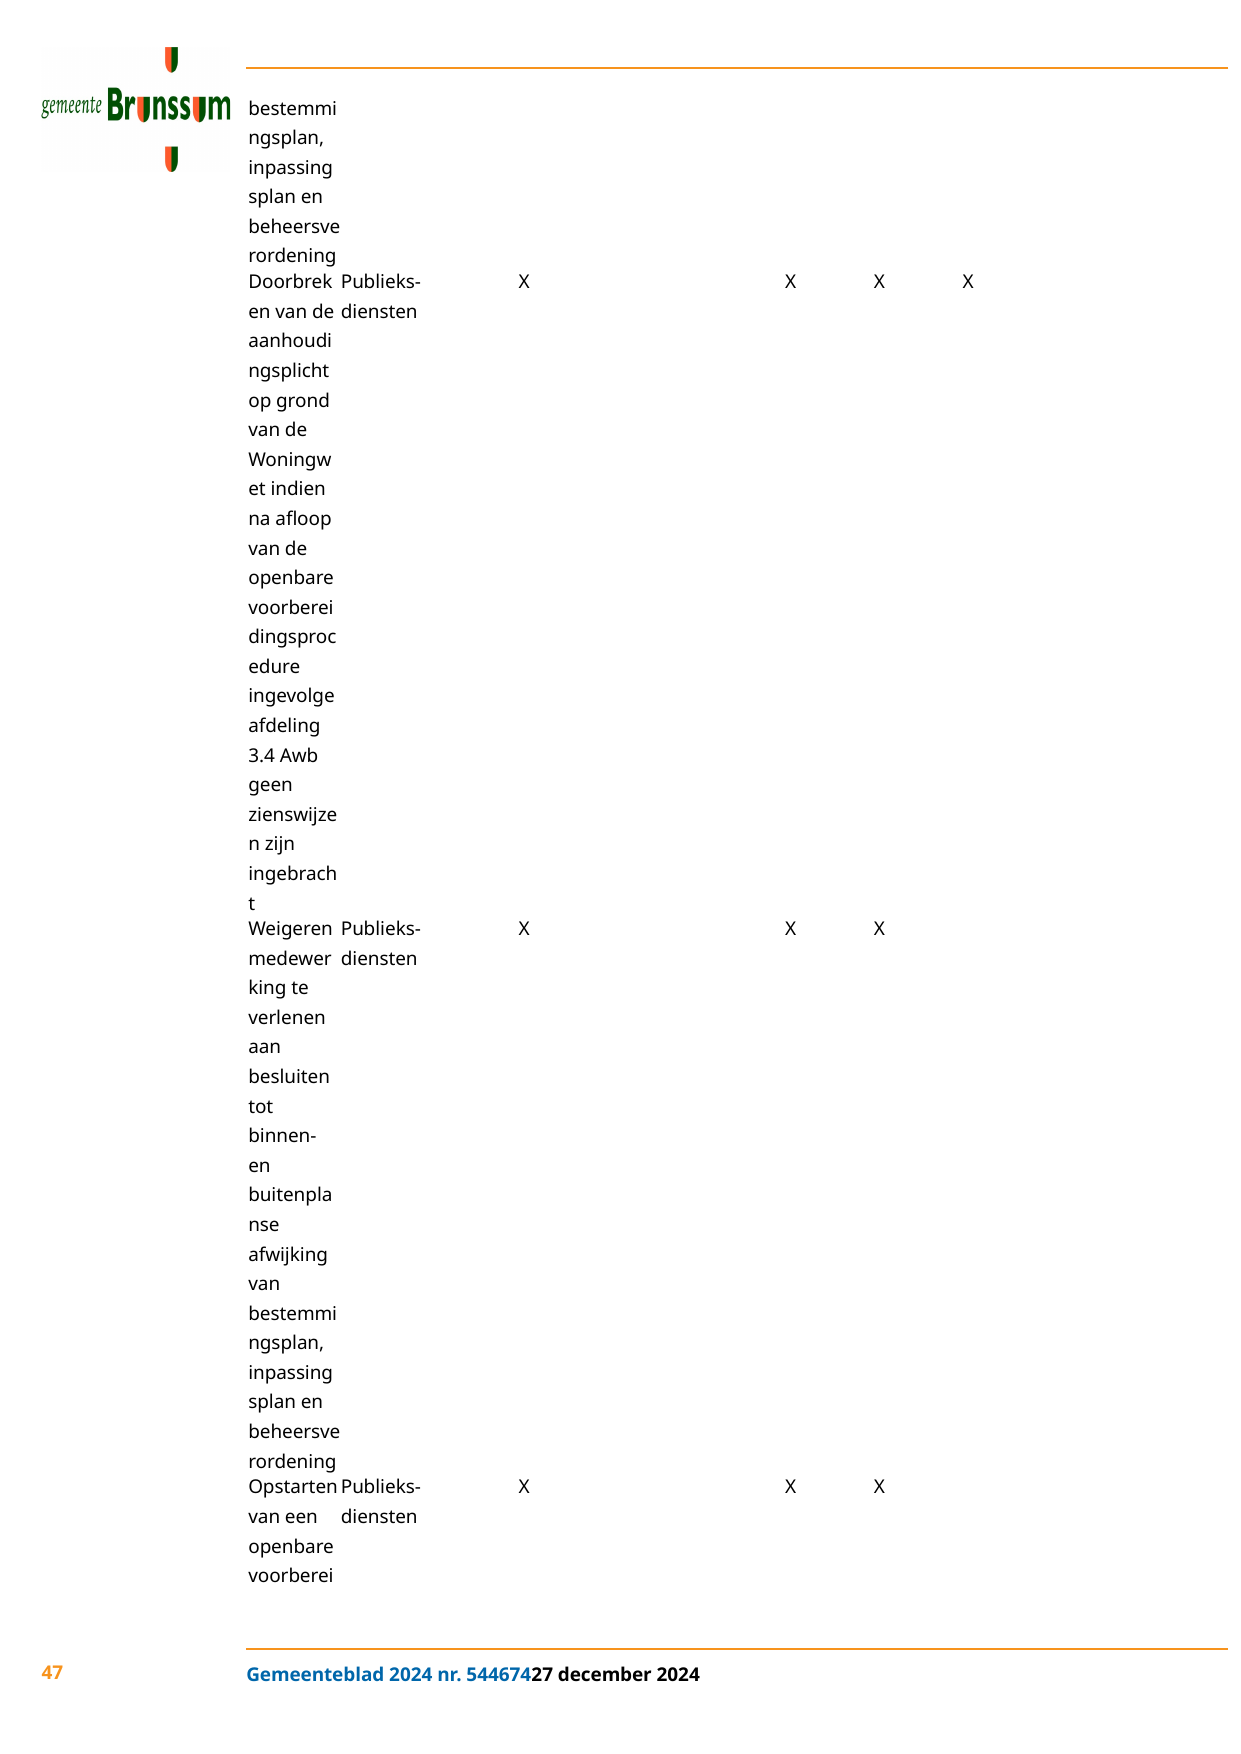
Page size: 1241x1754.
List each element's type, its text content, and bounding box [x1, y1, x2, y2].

table_cell [607, 915, 696, 1474]
table_cell [1051, 1474, 1152, 1588]
table_cell Doorbreken van de aanhoudingsplicht op grond van de Woningwet indien na afloop van de openbare voorbereidingsprocedure ingevolge afdeling 3.4 Awb geen zienswijzen zijn ingebracht [248, 269, 341, 915]
table_cell X [518, 269, 607, 915]
table_cell X [874, 269, 962, 915]
table_cell [962, 915, 1051, 1474]
table_cell [785, 95, 873, 268]
table_cell [341, 95, 429, 268]
table_cell [607, 95, 696, 268]
table_cell [518, 95, 607, 268]
table_cell X [874, 1474, 962, 1588]
table_cell [1051, 95, 1152, 268]
table_cell [1051, 915, 1152, 1474]
table_cell Publieks-diensten [341, 915, 429, 1474]
table_cell [430, 269, 518, 915]
table_cell [696, 1474, 785, 1588]
table_cell X [785, 269, 873, 915]
table_cell X [518, 1474, 607, 1588]
table_cell Weigeren medewerking te verlenen aan besluiten tot binnen- en buitenplanse afwijking van bestemmingsplan, inpassingsplan en beheersverordening [248, 915, 341, 1474]
table_cell [430, 95, 518, 268]
table_cell X [962, 269, 1051, 915]
table_cell [1051, 269, 1152, 915]
table_cell [874, 95, 962, 268]
table_cell [696, 915, 785, 1474]
table_cell X [874, 915, 962, 1474]
table_cell X [518, 915, 607, 1474]
table_cell [962, 95, 1051, 268]
table_cell Publieks-diensten [341, 269, 429, 915]
table_cell [696, 269, 785, 915]
table_cell bestemmingsplan, inpassingsplan en beheersverordening [248, 95, 341, 268]
table_cell [696, 95, 785, 268]
table_cell X [785, 1474, 873, 1588]
table_cell [607, 1474, 696, 1588]
table_cell [430, 1474, 518, 1588]
table_cell X [785, 915, 873, 1474]
picture [41, 47, 231, 172]
table_cell Publieks-diensten [341, 1474, 429, 1588]
table_cell [430, 915, 518, 1474]
table_cell Opstarten van een openbare voorberei [248, 1474, 341, 1588]
table_cell [607, 269, 696, 915]
table_cell [962, 1474, 1051, 1588]
